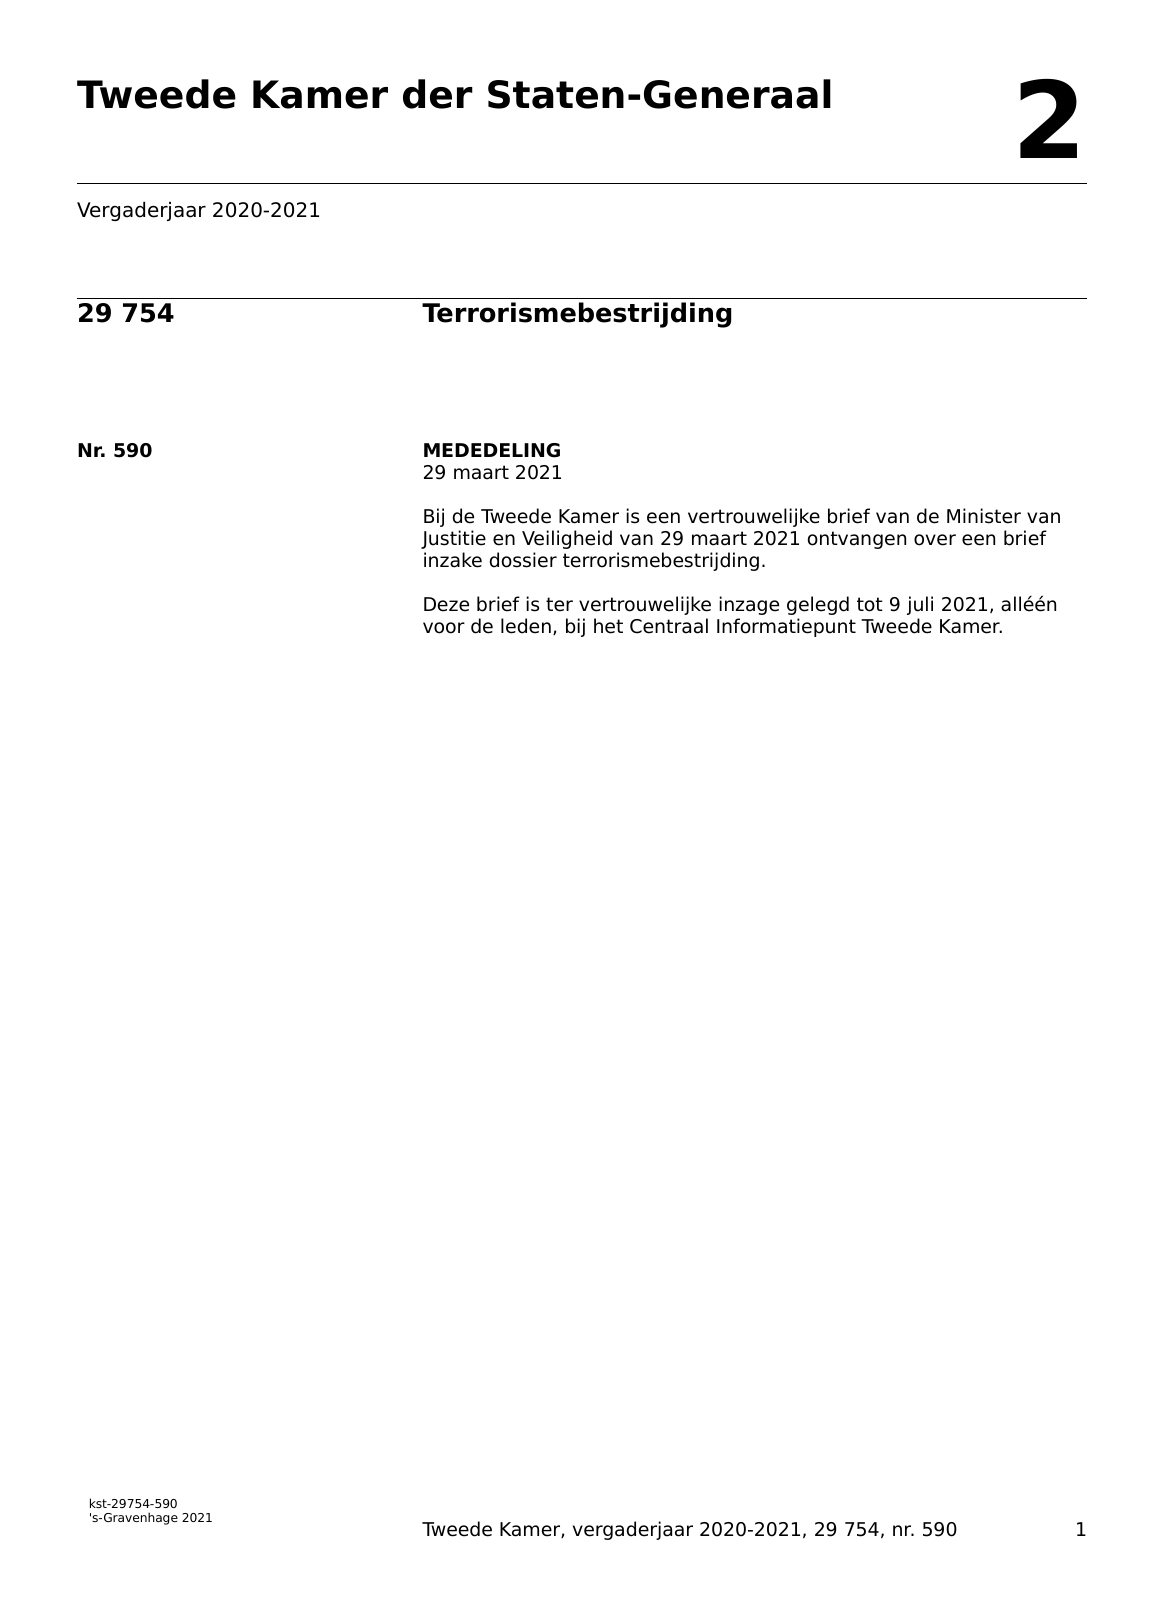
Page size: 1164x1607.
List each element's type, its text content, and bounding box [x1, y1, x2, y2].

text Deze brief is ter vertrouwelijke inzage gelegd tot 9 juli 2021, alléén voor de leden, bij het Centraal Informatiepunt Tweede Kamer. [422, 594, 1087, 638]
table_header 2 [886, 59, 1087, 183]
text 29 maart 2021 [422, 462, 1087, 484]
text Bij de Tweede Kamer is een vertrouwelijke brief van de Minister van Justitie en Veiligheid van 29 maart 2021 ontvangen over een brief inzake dossier terrorismebestrijding. [422, 506, 1087, 572]
text kst-29754-590 [88, 1497, 323, 1511]
table_cell Vergaderjaar 2020-2021 [77, 184, 1087, 298]
subtitle Nr. 590 MEDEDELING [77, 440, 1087, 462]
text 's-Gravenhage 2021 [88, 1511, 323, 1525]
table_header Tweede Kamer der Staten-Generaal [77, 59, 886, 183]
subtitle 29 754 Terrorismebestrijding [77, 299, 1087, 329]
